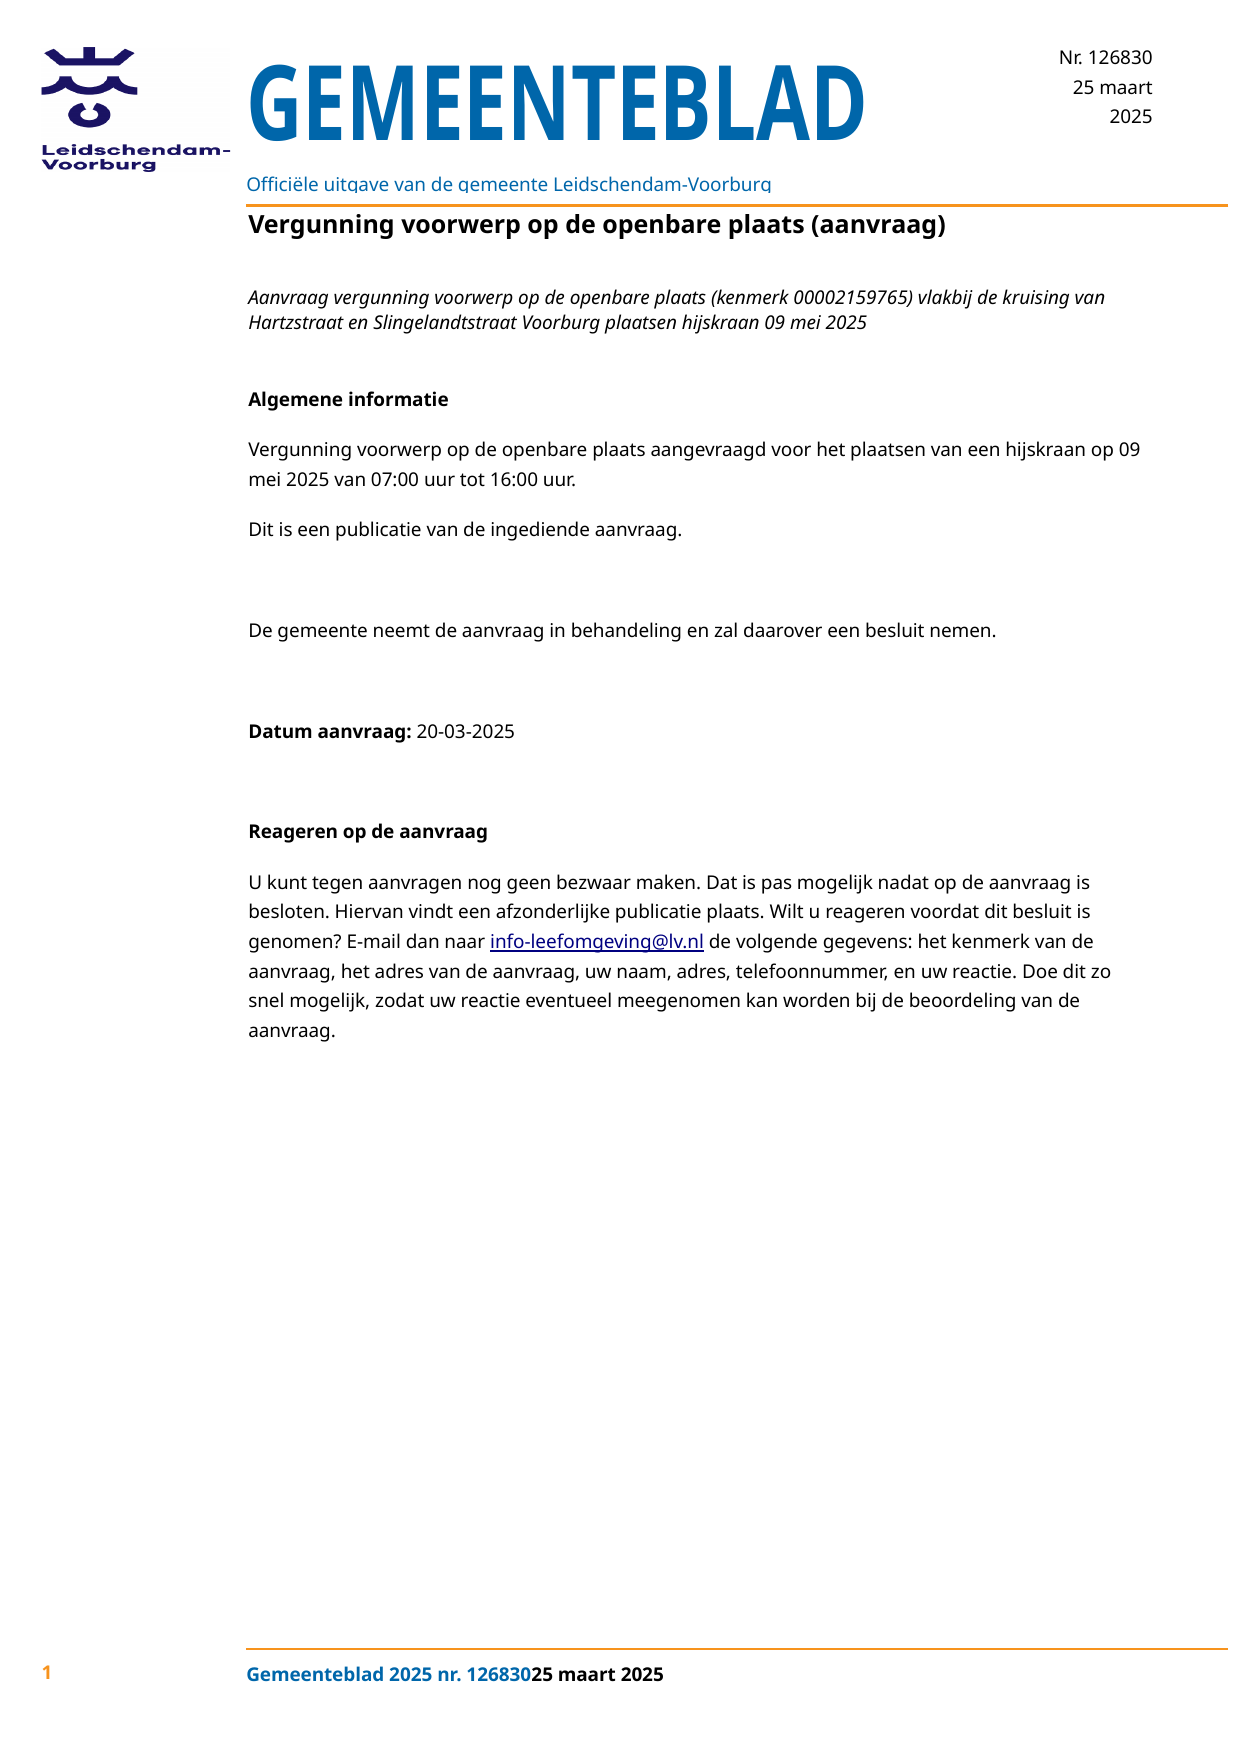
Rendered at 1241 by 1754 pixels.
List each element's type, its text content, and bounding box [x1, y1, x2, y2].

text Datum aanvraag: 20-03-2025 [248, 718, 1152, 743]
text Algemene informatie [248, 386, 1152, 411]
text Vergunning voorwerp op de openbare plaats (aanvraag) [248, 207, 1152, 241]
text De gemeente neemt de aanvraag in behandeling en zal daarover een besluit nemen. [248, 617, 1152, 643]
picture [41, 47, 231, 172]
text Reageren op de aanvraag [248, 819, 1152, 844]
text Aanvraag vergunning voorwerp op de openbare plaats (kenmerk 00002159765) vlakbij de kruising van Hartzstraat en Slingelandtstraat Voorburg plaatsen hijskraan 09 mei 2025 [248, 284, 1152, 335]
text Dit is een publicatie van de ingediende aanvraag. [248, 516, 1152, 542]
text U kunt tegen aanvragen nog geen bezwaar maken. Dat is pas mogelijk nadat op de aanvraag is besloten. Hiervan vindt een afzonderlijke publicatie plaats. Wilt u reageren voordat dit besluit is genomen? E-mail dan naar info-leefomgeving@lv.nl de volgende gegevens: het kenmerk van de aanvraag, het adres van de aanvraag, uw naam, adres, telefoonnummer, en uw reactie. Doe dit zo snel mogelijk, zodat uw reactie eventueel meegenomen kan worden bij de beoordeling van de aanvraag. [248, 869, 1152, 1043]
text Vergunning voorwerp op de openbare plaats aangevraagd voor het plaatsen van een hijskraan op 09 mei 2025 van 07:00 uur tot 16:00 uur. [248, 436, 1152, 491]
